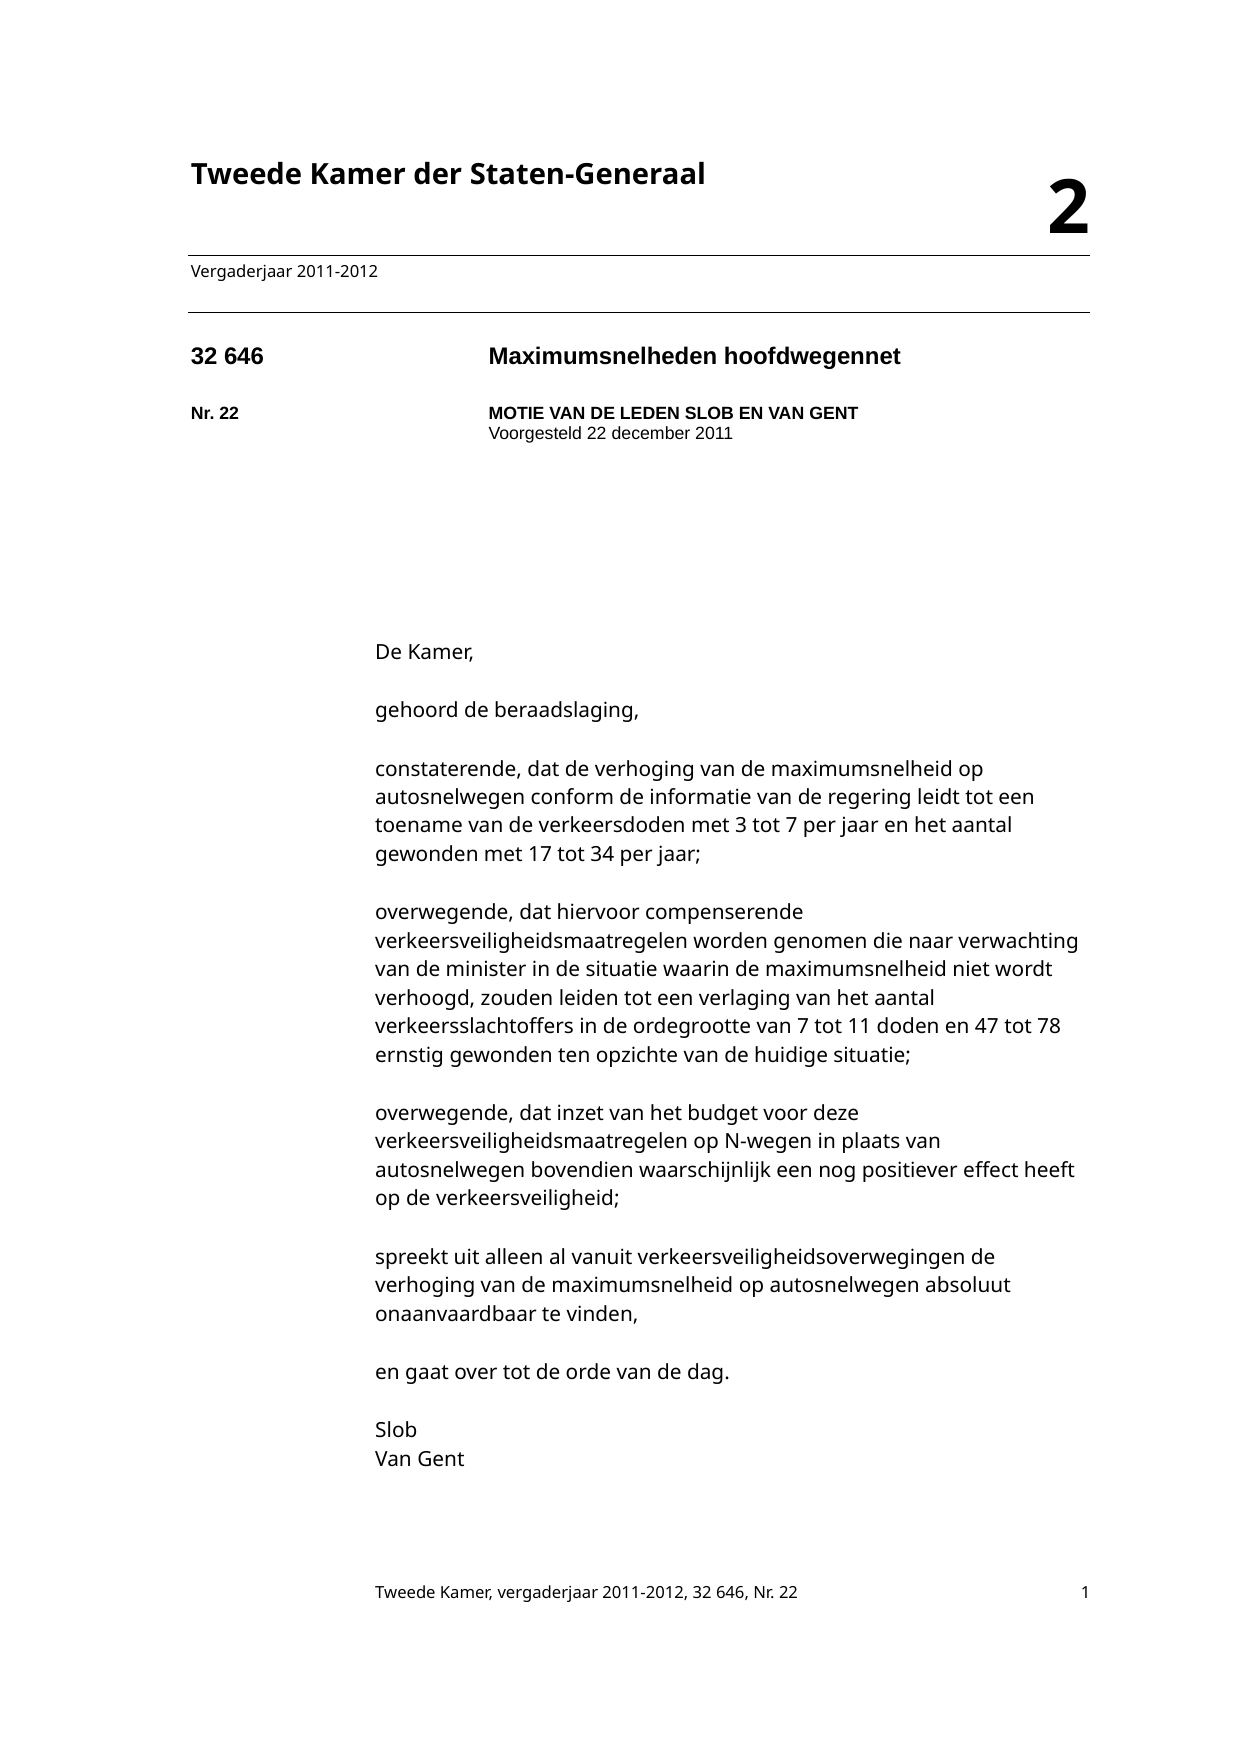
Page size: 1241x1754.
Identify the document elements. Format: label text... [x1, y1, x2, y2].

text gehoord de beraadslaging, [375, 695, 1090, 724]
text overwegende, dat inzet van het budget voor deze verkeersveiligheidsmaatregelen op N-wegen in plaats van autosnelwegen bovendien waarschijnlijk een nog positiever effect heeft op de verkeersveiligheid; [375, 1098, 1090, 1212]
text Van Gent [375, 1444, 1090, 1472]
text overwegende, dat hiervoor compenserende verkeersveiligheidsmaatregelen worden genomen die naar verwachting van de minister in de situatie waarin de maximumsnelheid niet wordt verhoogd, zouden leiden tot een verlaging van het aantal verkeersslachtoffers in de ordegrootte van 7 tot 11 doden en 47 tot 78 ernstig gewonden ten opzichte van de huidige situatie; [375, 897, 1090, 1068]
table_header 2 [910, 150, 1090, 255]
table_cell [485, 256, 1090, 312]
table_cell Maximumsnelheden hoofdwegennet [485, 339, 1090, 399]
table_cell MOTIE VAN DE LEDEN SLOB EN VAN GENT Voorgesteld 22 december 2011 [485, 399, 1090, 518]
table_cell [485, 313, 1090, 339]
table_cell Nr. 22 [188, 399, 485, 518]
text spreekt uit alleen al vanuit verkeersveiligheidsoverwegingen de verhoging van de maximumsnelheid op autosnelwegen absoluut onaanvaardbaar te vinden, [375, 1242, 1090, 1327]
table_cell [188, 313, 485, 339]
table_header Tweede Kamer der Staten-Generaal [188, 150, 909, 255]
table_cell Vergaderjaar 2011-2012 [188, 256, 485, 312]
text constaterende, dat de verhoging van de maximumsnelheid op autosnelwegen conform de informatie van de regering leidt tot een toename van de verkeersdoden met 3 tot 7 per jaar en het aantal gewonden met 17 tot 34 per jaar; [375, 754, 1090, 867]
text De Kamer, [375, 637, 1090, 665]
text en gaat over tot de orde van de dag. [375, 1357, 1090, 1386]
text Slob [375, 1416, 1090, 1444]
table_cell 32 646 [188, 339, 485, 399]
